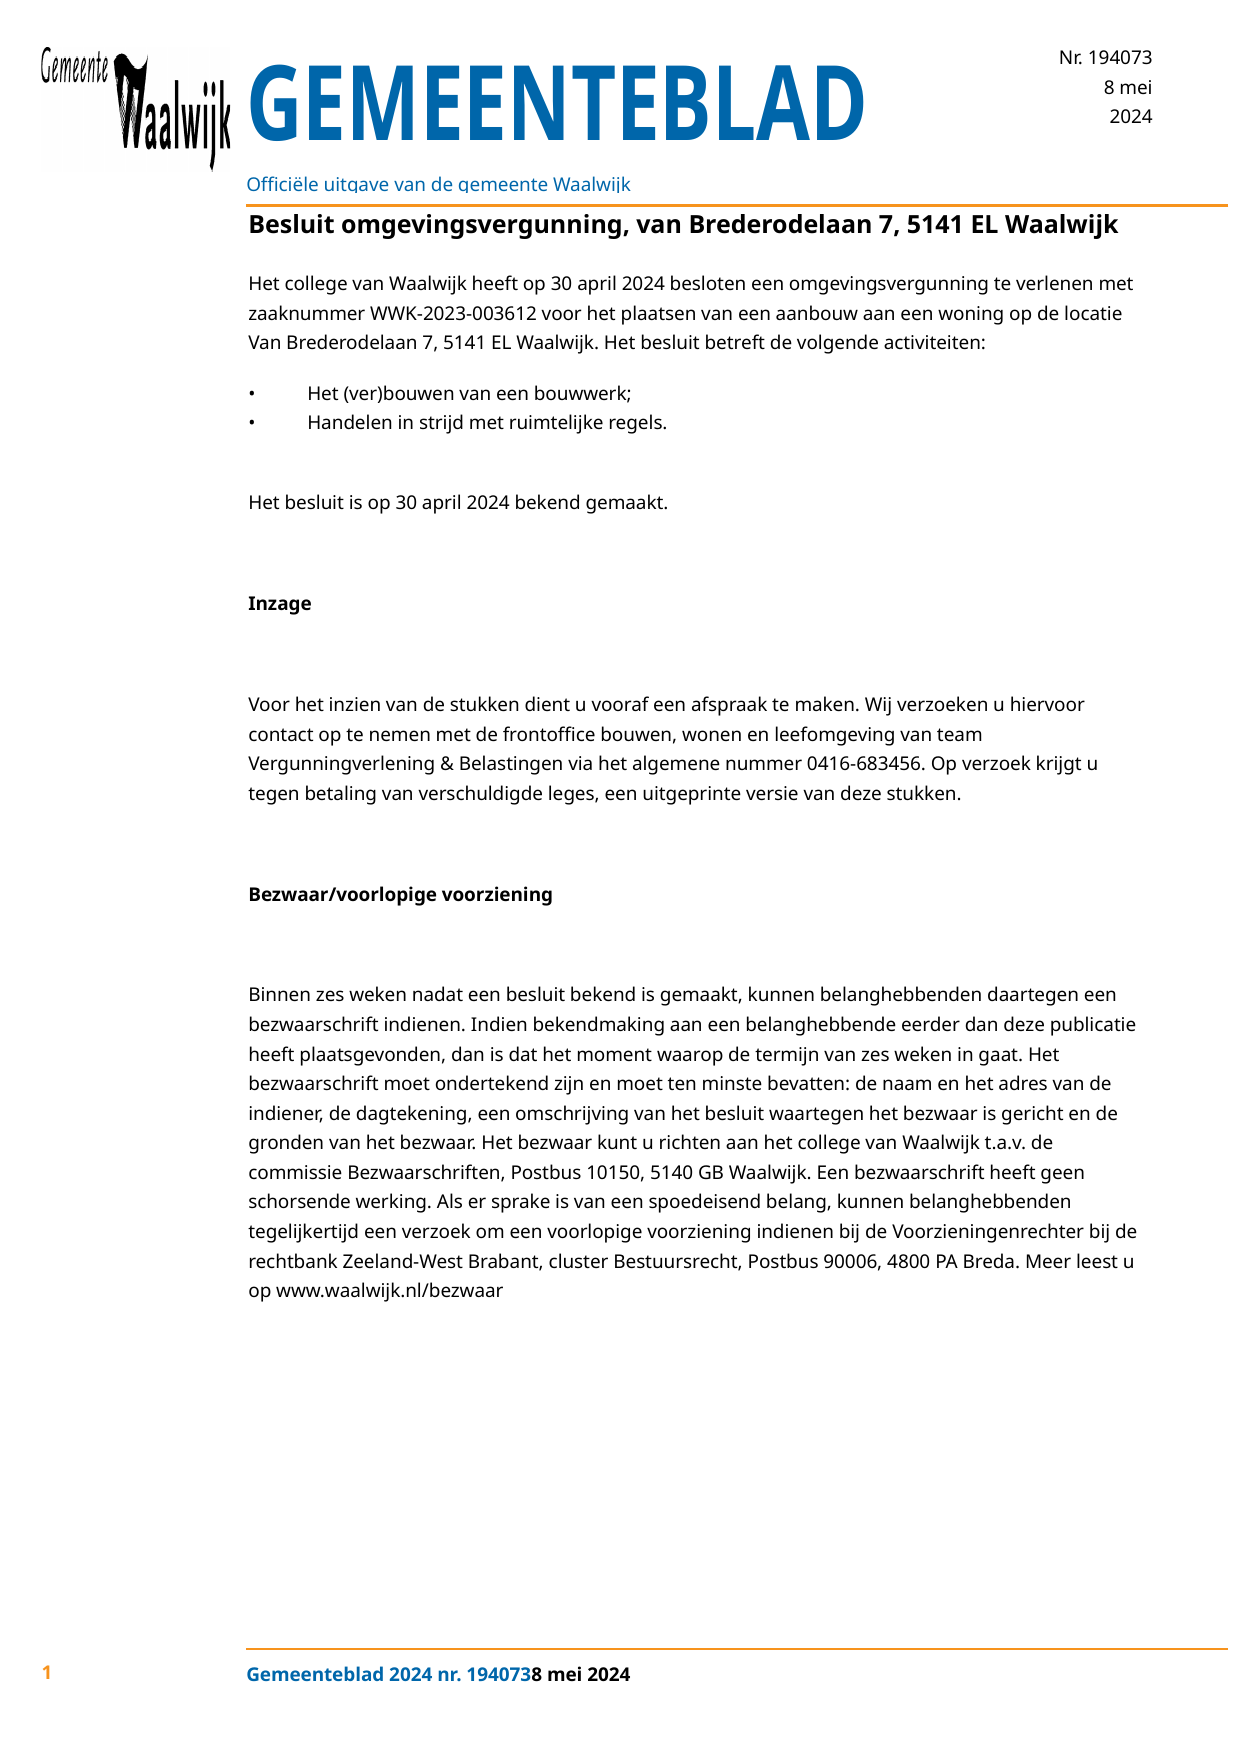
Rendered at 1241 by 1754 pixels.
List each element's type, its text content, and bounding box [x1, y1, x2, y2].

text Voor het inzien van de stukken dient u vooraf een afspraak te maken. Wij verzoeken u hiervoor contact op te nemen met de frontoffice bouwen, wonen en leefomgeving van team Vergunningverlening & Belastingen via het algemene nummer 0416-683456. Op verzoek krijgt u tegen betaling van verschuldigde leges, een uitgeprinte versie van deze stukken. [248, 691, 1152, 806]
list Handelen in strijd met ruimtelijke regels. [248, 409, 1152, 435]
text Binnen zes weken nadat een besluit bekend is gemaakt, kunnen belanghebbenden daartegen een bezwaarschrift indienen. Indien bekendmaking aan een belanghebbende eerder dan deze publicatie heeft plaatsgevonden, dan is dat het moment waarop de termijn van zes weken in gaat. Het bezwaarschrift moet ondertekend zijn en moet ten minste bevatten: de naam en het adres van de indiener, de dagtekening, een omschrijving van het besluit waartegen het bezwaar is gericht en de gronden van het bezwaar. Het bezwaar kunt u richten aan het college van Waalwijk t.a.v. de commissie Bezwaarschriften, Postbus 10150, 5140 GB Waalwijk. Een bezwaarschrift heeft geen schorsende werking. Als er sprake is van een spoedeisend belang, kunnen belanghebbenden tegelijkertijd een verzoek om een voorlopige voorziening indienen bij de Voorzieningenrechter bij de rechtbank Zeeland-West Brabant, cluster Bestuursrecht, Postbus 90006, 4800 PA Breda. Meer leest u op www.waalwijk.nl/bezwaar [248, 982, 1152, 1303]
text Bezwaar/voorlopige voorziening [248, 881, 1152, 906]
text Inzage [248, 590, 1152, 616]
text Het college van Waalwijk heeft op 30 april 2024 besloten een omgevingsvergunning te verlenen met zaaknummer WWK-2023-003612 voor het plaatsen van een aanbouw aan een woning op de locatie Van Brederodelaan 7, 5141 EL Waalwijk. Het besluit betreft de volgende activiteiten: [248, 270, 1152, 355]
picture [41, 47, 231, 172]
text Het besluit is op 30 april 2024 bekend gemaakt. [248, 489, 1152, 515]
text Besluit omgevingsvergunning, van Brederodelaan 7, 5141 EL Waalwijk [248, 207, 1152, 241]
list Het (ver)bouwen van een bouwwerk; [248, 380, 1152, 406]
